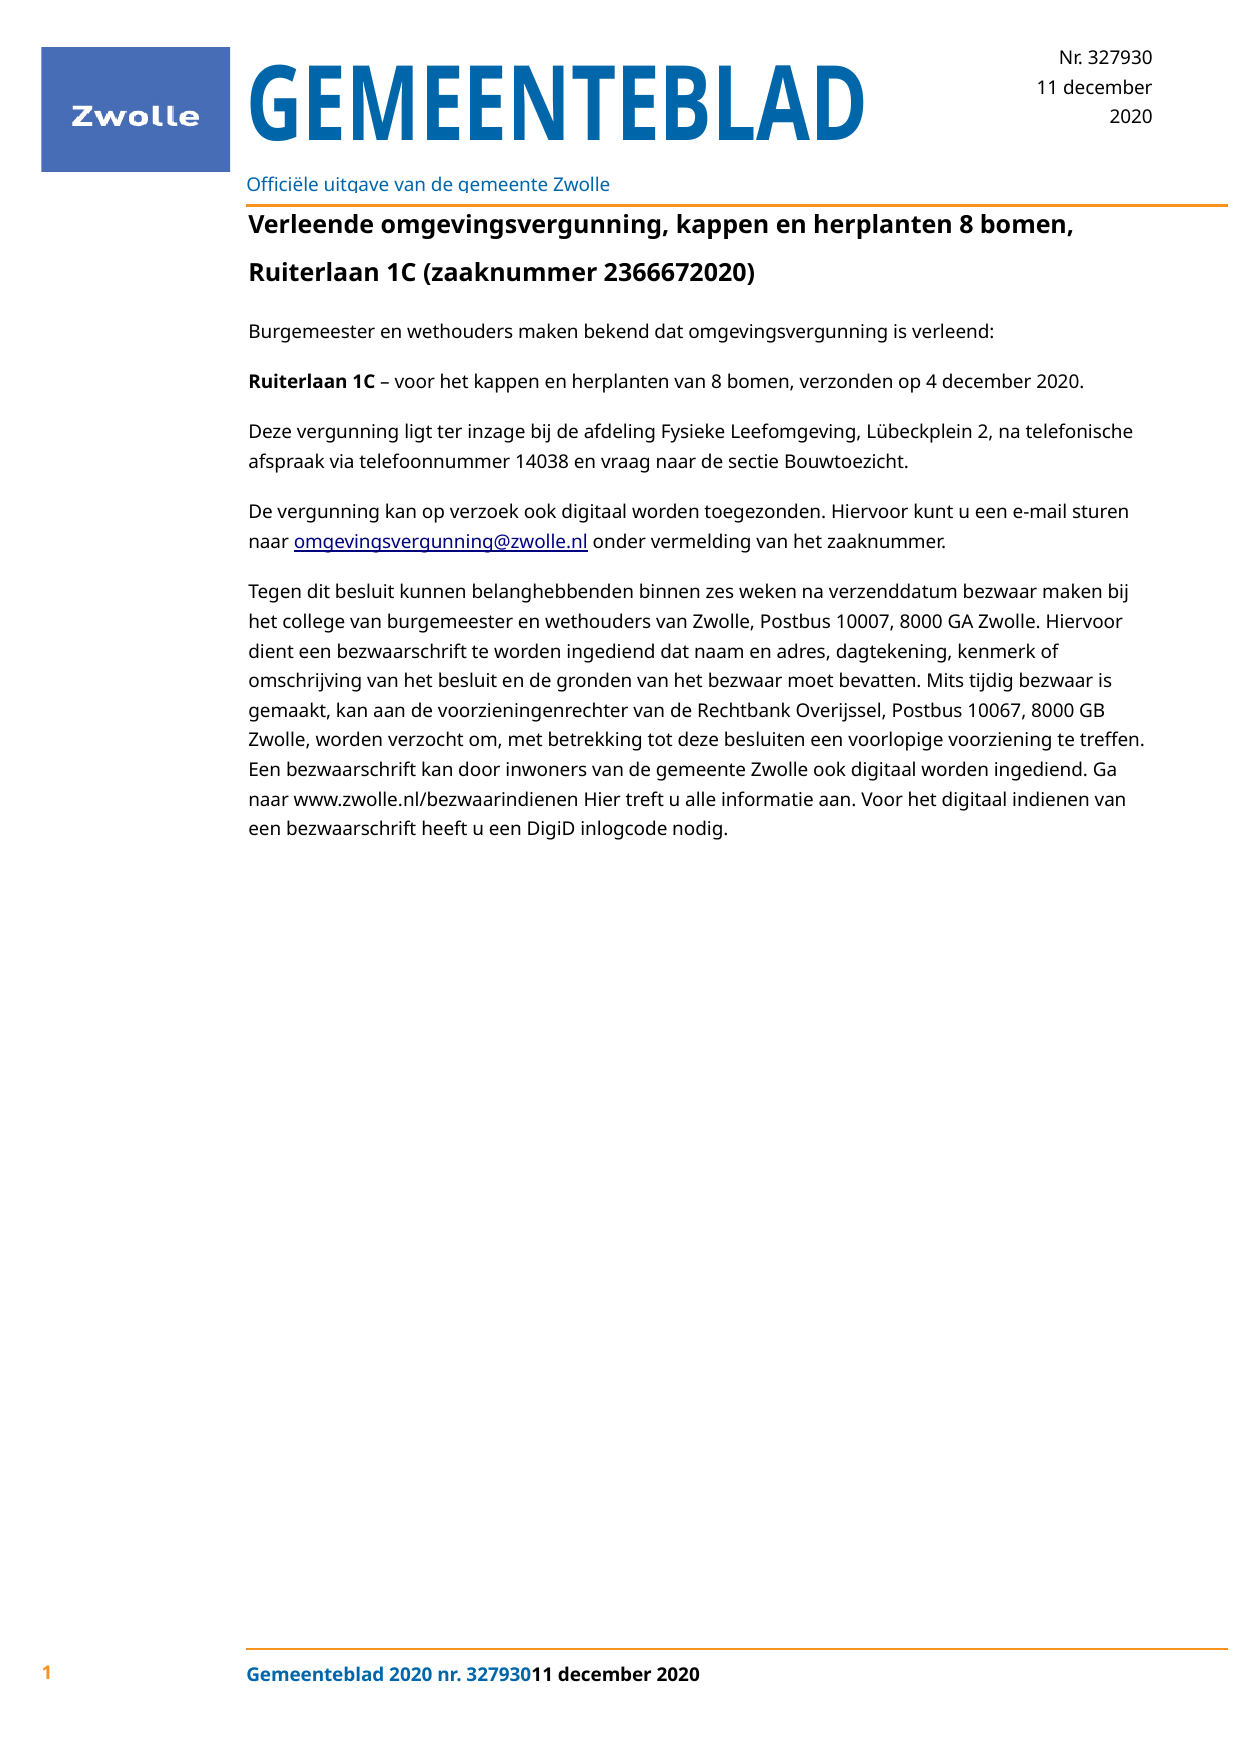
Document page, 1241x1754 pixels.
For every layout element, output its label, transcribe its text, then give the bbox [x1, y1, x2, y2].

picture [41, 47, 231, 172]
text Deze vergunning ligt ter inzage bij de afdeling Fysieke Leefomgeving, Lübeckplein 2, na telefonische afspraak via telefoonnummer 14038 en vraag naar de sectie Bouwtoezicht. [248, 419, 1152, 474]
text Burgemeester en wethouders maken bekend dat omgevingsvergunning is verleend: [248, 318, 1152, 344]
text Ruiterlaan 1C – voor het kappen en herplanten van 8 bomen, verzonden op 4 december 2020. [248, 368, 1152, 394]
text De vergunning kan op verzoek ook digitaal worden toegezonden. Hiervoor kunt u een e-mail sturen naar omgevingsvergunning@zwolle.nl onder vermelding van het zaaknummer. [248, 499, 1152, 554]
text Tegen dit besluit kunnen belanghebbenden binnen zes weken na verzenddatum bezwaar maken bij het college van burgemeester en wethouders van Zwolle, Postbus 10007, 8000 GA Zwolle. Hiervoor dient een bezwaarschrift te worden ingediend dat naam en adres, dagtekening, kenmerk of omschrijving van het besluit en de gronden van het bezwaar moet bevatten. Mits tijdig bezwaar is gemaakt, kan aan de voorzieningenrechter van de Rechtbank Overijssel, Postbus 10067, 8000 GB Zwolle, worden verzocht om, met betrekking tot deze besluiten een voorlopige voorziening te treffen. Een bezwaarschrift kan door inwoners van de gemeente Zwolle ook digitaal worden ingediend. Ga naar www.zwolle.nl/bezwaarindienen Hier treft u alle informatie aan. Voor het digitaal indienen van een bezwaarschrift heeft u een DigiD inlogcode nodig. [248, 579, 1152, 841]
text Verleende omgevingsvergunning, kappen en herplanten 8 bomen, Ruiterlaan 1C (zaaknummer 2366672020) [248, 207, 1152, 288]
